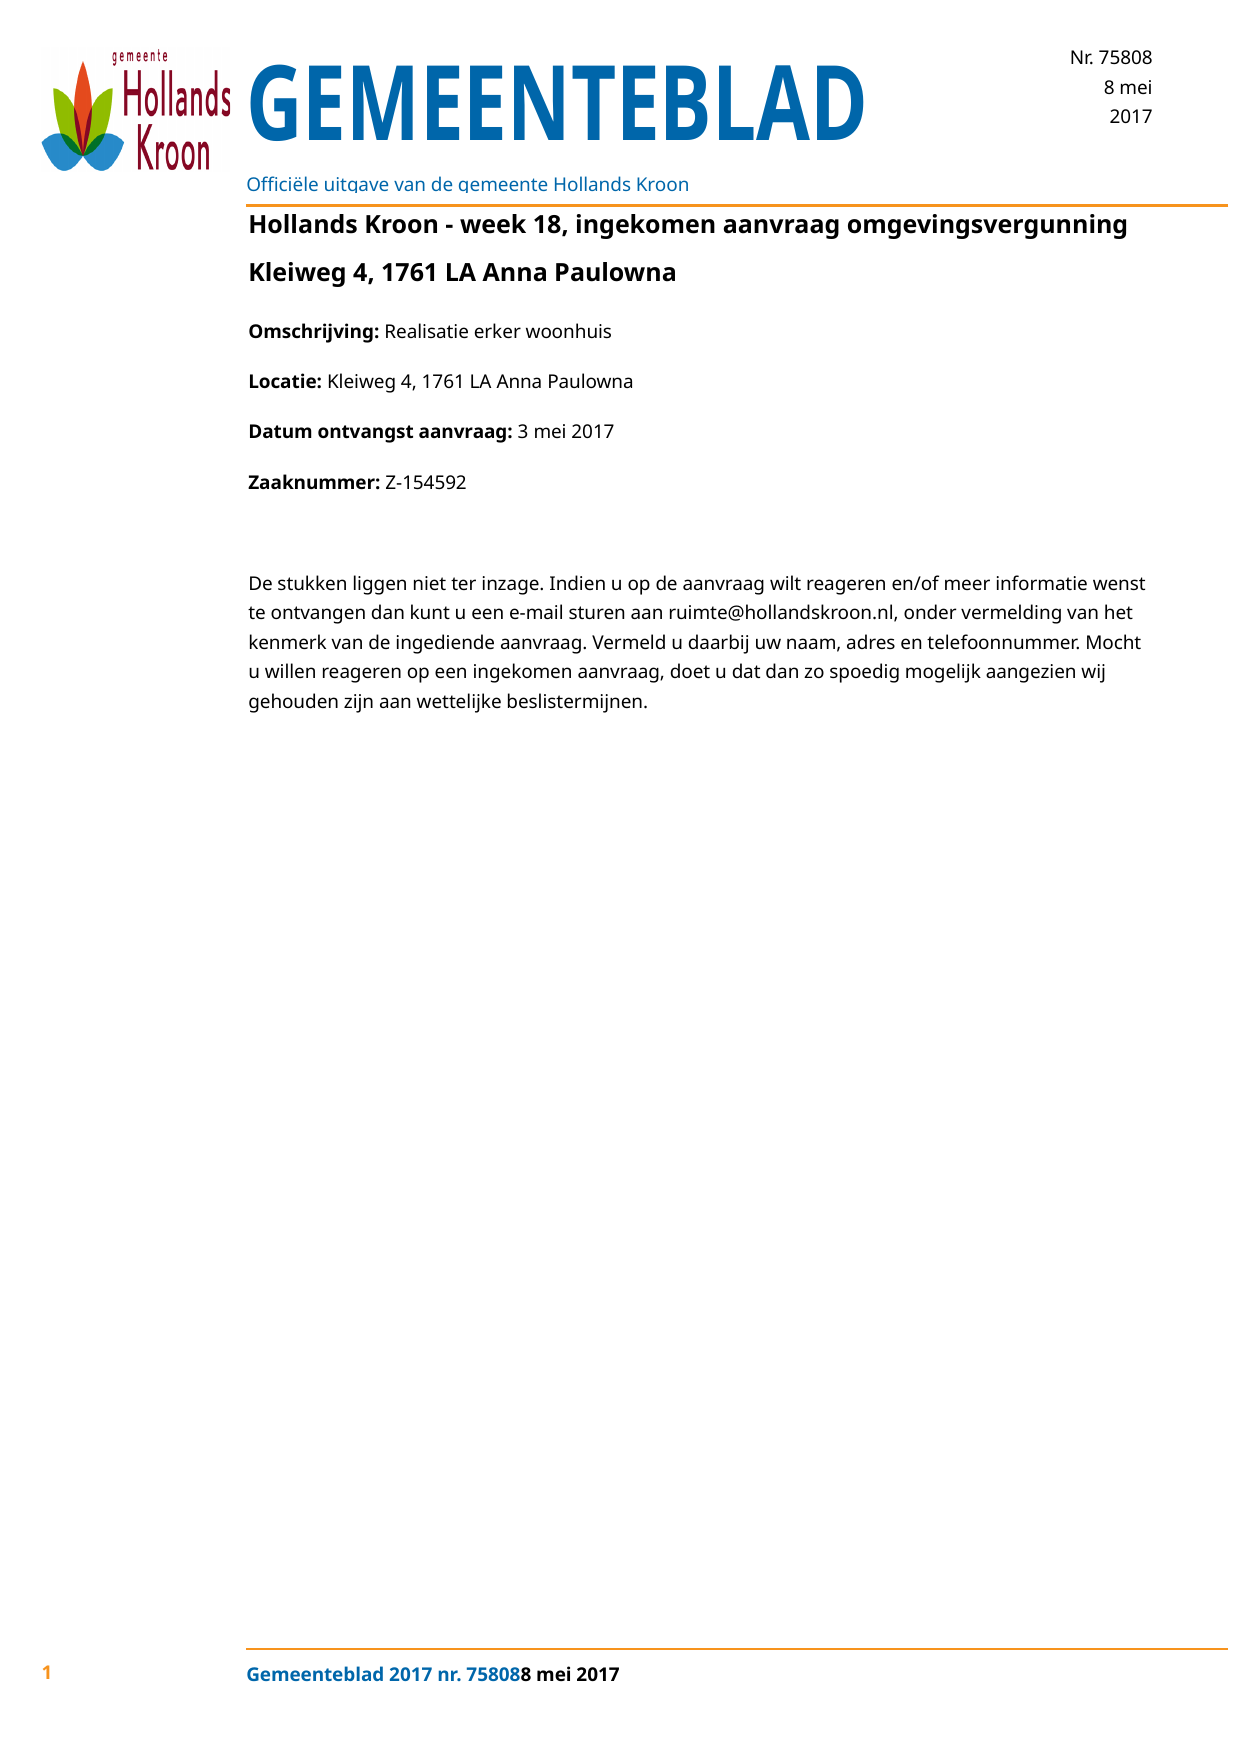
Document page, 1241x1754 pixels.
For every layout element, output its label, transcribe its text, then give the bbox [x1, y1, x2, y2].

text Hollands Kroon - week 18, ingekomen aanvraag omgevingsvergunning Kleiweg 4, 1761 LA Anna Paulowna [248, 207, 1152, 288]
text Omschrijving: Realisatie erker woonhuis [248, 318, 1152, 344]
text Zaaknummer: Z-154592 [248, 469, 1152, 495]
text Locatie: Kleiweg 4, 1761 LA Anna Paulowna [248, 368, 1152, 394]
text Datum ontvangst aanvraag: 3 mei 2017 [248, 419, 1152, 444]
picture [41, 47, 231, 172]
text De stukken liggen niet ter inzage. Indien u op de aanvraag wilt reageren en/of meer informatie wenst te ontvangen dan kunt u een e-mail sturen aan ruimte@hollandskroon.nl, onder vermelding van het kenmerk van de ingediende aanvraag. Vermeld u daarbij uw naam, adres en telefoonnummer. Mocht u willen reageren op een ingekomen aanvraag, doet u dat dan zo spoedig mogelijk aangezien wij gehouden zijn aan wettelijke beslistermijnen. [248, 570, 1152, 714]
